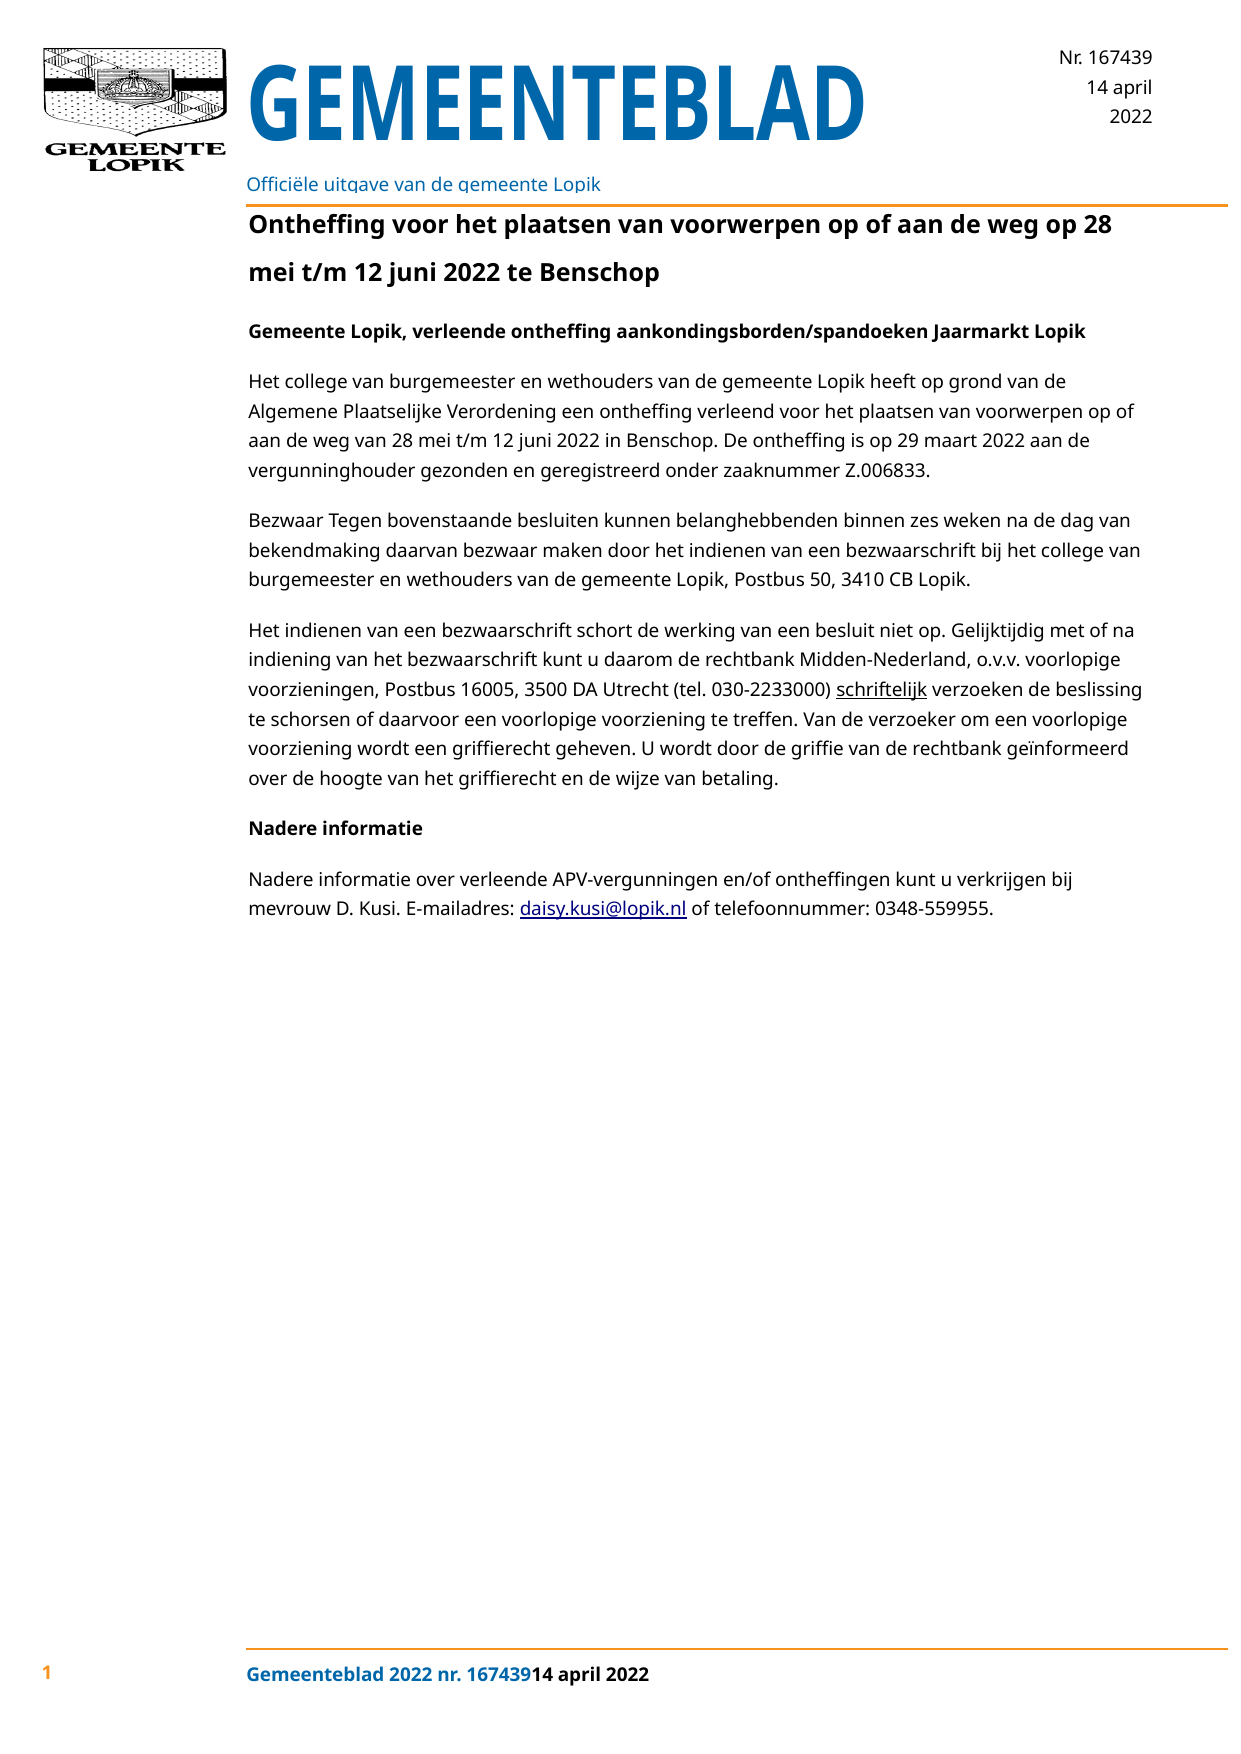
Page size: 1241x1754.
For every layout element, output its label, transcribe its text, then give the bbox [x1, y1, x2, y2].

text Het college van burgemeester en wethouders van de gemeente Lopik heeft op grond van de Algemene Plaatselijke Verordening een ontheffing verleend voor het plaatsen van voorwerpen op of aan de weg van 28 mei t/m 12 juni 2022 in Benschop. De ontheffing is op 29 maart 2022 aan de vergunninghouder gezonden en geregistreerd onder zaaknummer Z.006833. [248, 368, 1152, 483]
picture [41, 47, 231, 172]
text Ontheffing voor het plaatsen van voorwerpen op of aan de weg op 28 mei t/m 12 juni 2022 te Benschop [248, 207, 1152, 288]
text Nadere informatie [248, 815, 1152, 841]
text Gemeente Lopik, verleende ontheffing aankondingsborden/spandoeken Jaarmarkt Lopik [248, 318, 1152, 344]
text Nadere informatie over verleende APV-vergunningen en/of ontheffingen kunt u verkrijgen bij mevrouw D. Kusi. E-mailadres: daisy.kusi@lopik.nl of telefoonnummer: 0348-559955. [248, 866, 1152, 921]
text Het indienen van een bezwaarschrift schort de werking van een besluit niet op. Gelijktijdig met of na indiening van het bezwaarschrift kunt u daarom de rechtbank Midden-Nederland, o.v.v. voorlopige voorzieningen, Postbus 16005, 3500 DA Utrecht (tel. 030-2233000) schriftelijk verzoeken de beslissing te schorsen of daarvoor een voorlopige voorziening te treffen. Van de verzoeker om een voorlopige voorziening wordt een griffierecht geheven. U wordt door de griffie van de rechtbank geïnformeerd over de hoogte van het griffierecht en de wijze van betaling. [248, 617, 1152, 791]
text Bezwaar Tegen bovenstaande besluiten kunnen belanghebbenden binnen zes weken na de dag van bekendmaking daarvan bezwaar maken door het indienen van een bezwaarschrift bij het college van burgemeester en wethouders van de gemeente Lopik, Postbus 50, 3410 CB Lopik. [248, 507, 1152, 592]
